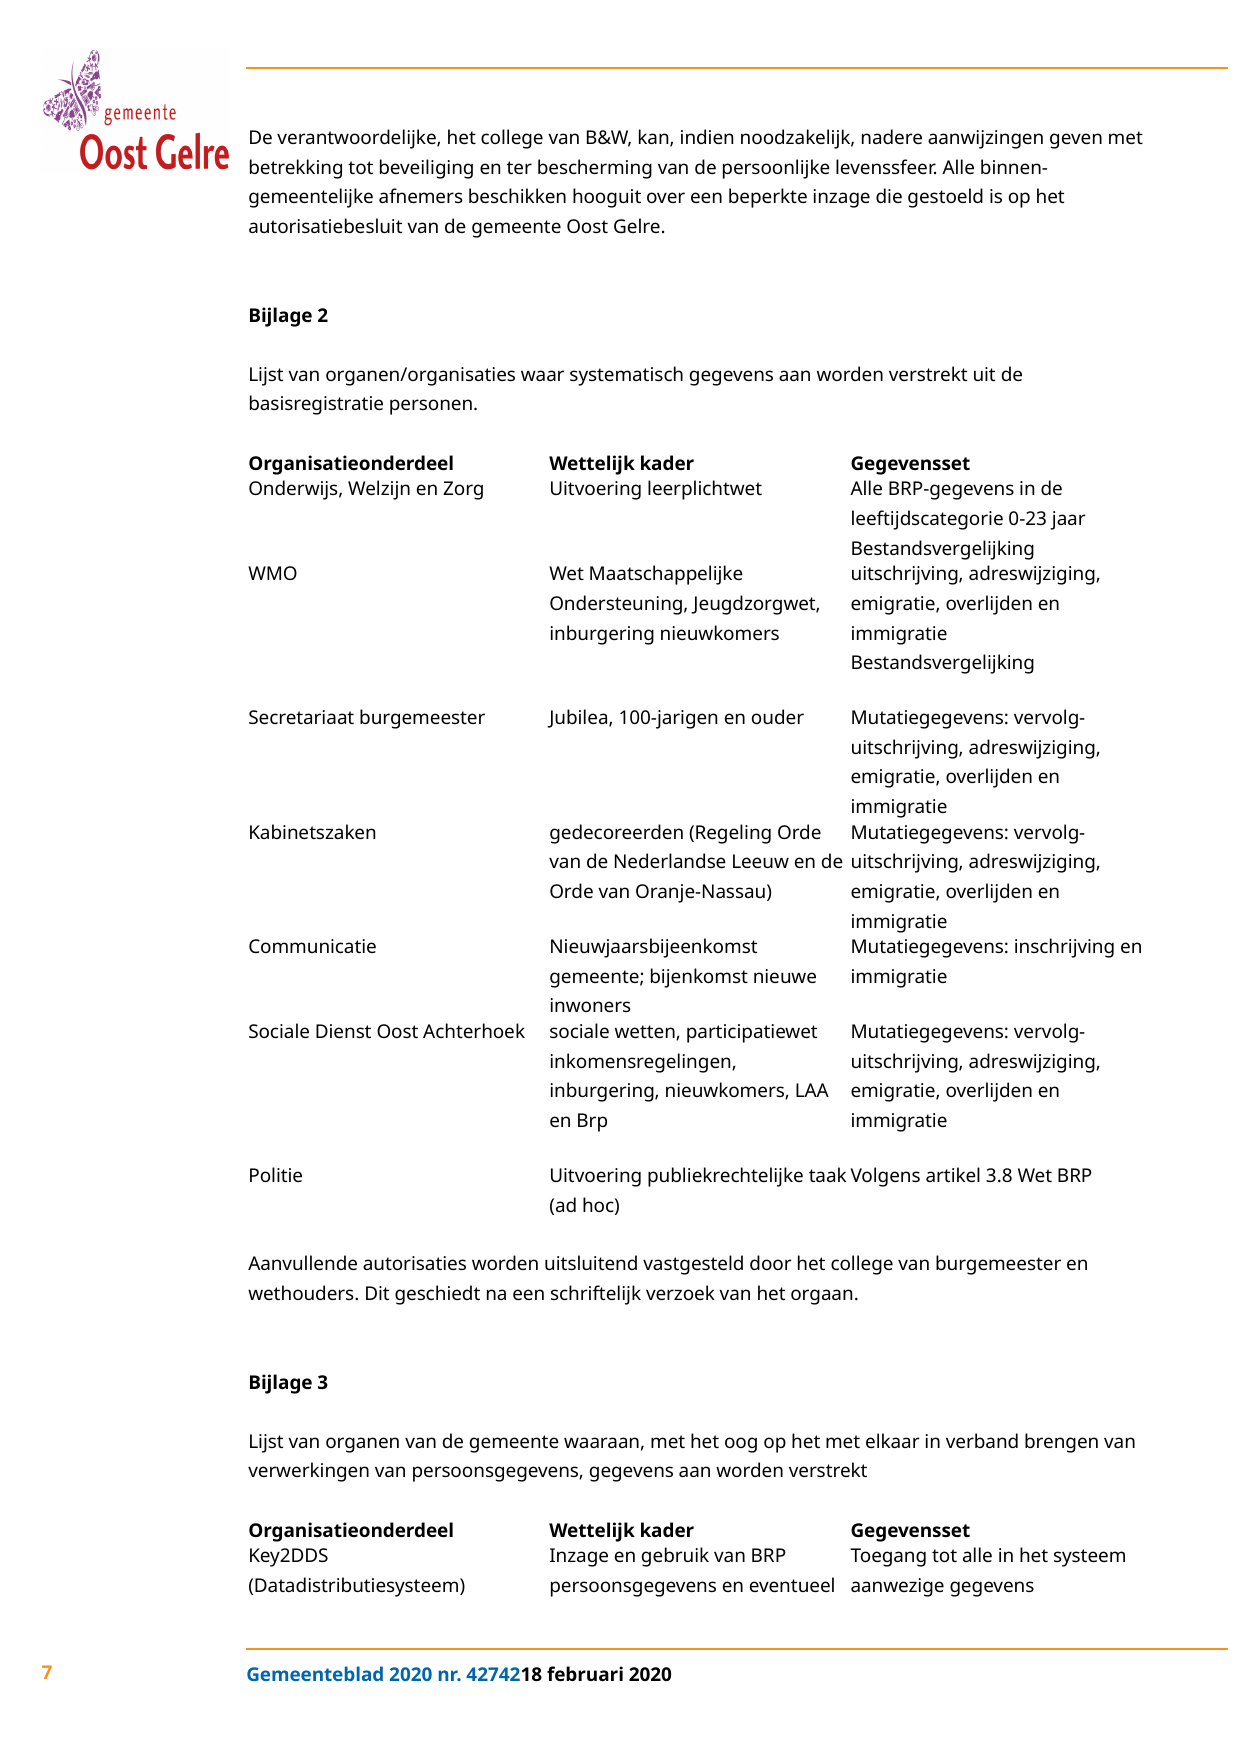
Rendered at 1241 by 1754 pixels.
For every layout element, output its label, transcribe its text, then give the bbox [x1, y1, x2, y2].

table_cell Onderwijs, Welzijn en Zorg [248, 476, 549, 561]
table_cell Uitvoering publiekrechtelijke taak (ad hoc) [549, 1163, 850, 1218]
table_cell WMO [248, 561, 549, 704]
text Aanvullende autorisaties worden uitsluitend vastgesteld door het college van burgemeester en wethouders. Dit geschiedt na een schriftelijk verzoek van het orgaan. [248, 1251, 1152, 1306]
text Bijlage 3 [248, 1369, 1152, 1395]
table_cell Mutatiegegevens: vervolg-uitschrijving, adreswijziging, emigratie, overlijden en immigratie [850, 819, 1152, 933]
table_cell Communicatie [248, 934, 549, 1018]
picture [41, 47, 231, 172]
table_cell Mutatiegegevens: vervolg-uitschrijving, adreswijziging, emigratie, overlijden en immigratie [850, 705, 1152, 819]
table_cell Jubilea, 100-jarigen en ouder [549, 705, 850, 819]
table_header Wettelijk kader [549, 450, 850, 476]
table_cell uitschrijving, adreswijziging, emigratie, overlijden en immigratie Bestandsvergelijking [850, 561, 1152, 704]
table_cell Secretariaat burgemeester [248, 705, 549, 819]
table_cell Sociale Dienst Oost Achterhoek [248, 1019, 549, 1162]
table_cell Mutatiegegevens: vervolg-uitschrijving, adreswijziging, emigratie, overlijden en immigratie [850, 1019, 1152, 1162]
table_cell Volgens artikel 3.8 Wet BRP [850, 1163, 1152, 1218]
table_cell Nieuwjaarsbijeenkomst gemeente; bijenkomst nieuwe inwoners [549, 934, 850, 1018]
table_header Organisatieonderdeel [248, 450, 549, 476]
text Bijlage 2 [248, 302, 1152, 328]
table_cell Mutatiegegevens: inschrijving en immigratie [850, 934, 1152, 1018]
table_cell Toegang tot alle in het systeem aanwezige gegevens [850, 1543, 1152, 1598]
table_cell Uitvoering leerplichtwet [549, 476, 850, 561]
table_header Organisatieonderdeel [248, 1517, 549, 1543]
text Lijst van organen/organisaties waar systematisch gegevens aan worden verstrekt uit de basisregistratie personen. [248, 361, 1152, 416]
table_cell Kabinetszaken [248, 819, 549, 933]
text De verantwoordelijke, het college van B&W, kan, indien noodzakelijk, nadere aanwijzingen geven met betrekking tot beveiliging en ter bescherming van de persoonlijke levenssfeer. Alle binnen-gemeentelijke afnemers beschikken hooguit over een beperkte inzage die gestoeld is op het autorisatiebesluit van de gemeente Oost Gelre. [248, 124, 1152, 239]
table_cell Inzage en gebruik van BRP persoonsgegevens en eventueel [549, 1543, 850, 1598]
table_cell Key2DDS (Datadistributiesysteem) [248, 1543, 549, 1598]
table_header Wettelijk kader [549, 1517, 850, 1543]
table_cell Wet Maatschappelijke Ondersteuning, Jeugdzorgwet, inburgering nieuwkomers [549, 561, 850, 704]
text Lijst van organen van de gemeente waaraan, met het oog op het met elkaar in verband brengen van verwerkingen van persoonsgegevens, gegevens aan worden verstrekt [248, 1428, 1152, 1483]
table_header Gegevensset [850, 450, 1152, 476]
table_cell Politie [248, 1163, 549, 1218]
table_header Gegevensset [850, 1517, 1152, 1543]
table_cell gedecoreerden (Regeling Orde van de Nederlandse Leeuw en de Orde van Oranje-Nassau) [549, 819, 850, 933]
table_cell Alle BRP-gegevens in de leeftijdscategorie 0-23 jaar Bestandsvergelijking [850, 476, 1152, 561]
table_cell sociale wetten, participatiewet inkomensregelingen, inburgering, nieuwkomers, LAA en Brp [549, 1019, 850, 1162]
